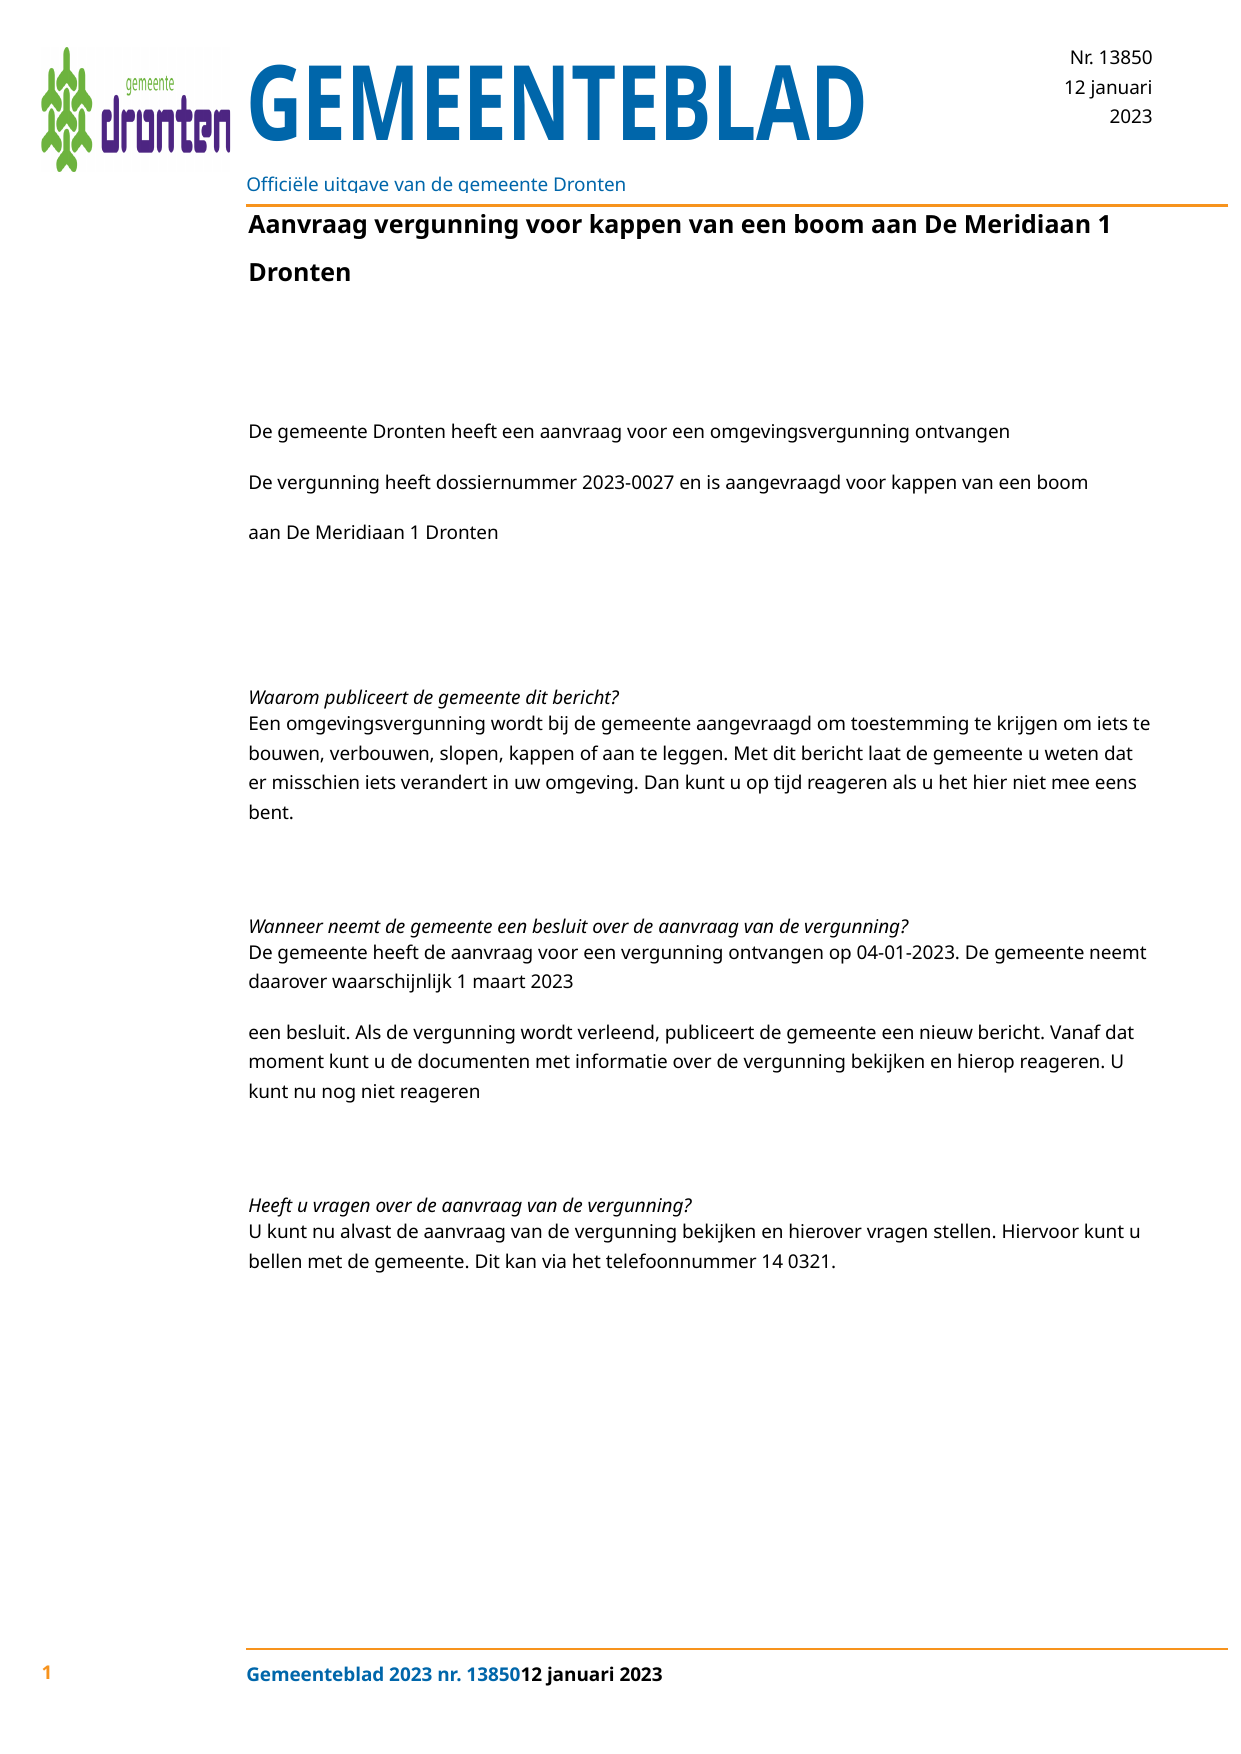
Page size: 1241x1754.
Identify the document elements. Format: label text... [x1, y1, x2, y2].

text Heeft u vragen over de aanvraag van de vergunning? [248, 1192, 1152, 1218]
text een besluit. Als de vergunning wordt verleend, publiceert de gemeente een nieuw bericht. Vanaf dat moment kunt u de documenten met informatie over de vergunning bekijken en hierop reageren. U kunt nu nog niet reageren [248, 1019, 1152, 1104]
text U kunt nu alvast de aanvraag van de vergunning bekijken en hierover vragen stellen. Hiervoor kunt u bellen met de gemeente. Dit kan via het telefoonnummer 14 0321. [248, 1218, 1152, 1273]
text Een omgevingsvergunning wordt bij de gemeente aangevraagd om toestemming te krijgen om iets te bouwen, verbouwen, slopen, kappen of aan te leggen. Met dit bericht laat de gemeente u weten dat er misschien iets verandert in uw omgeving. Dan kunt u op tijd reageren als u het hier niet mee eens bent. [248, 710, 1152, 824]
text De vergunning heeft dossiernummer 2023-0027 en is aangevraagd voor kappen van een boom [248, 469, 1152, 495]
text Aanvraag vergunning voor kappen van een boom aan De Meridiaan 1 Dronten [248, 207, 1152, 288]
text Wanneer neemt de gemeente een besluit over de aanvraag van de vergunning? [248, 913, 1152, 939]
picture [41, 47, 231, 172]
text De gemeente Dronten heeft een aanvraag voor een omgevingsvergunning ontvangen [248, 419, 1152, 444]
text Waarom publiceert de gemeente dit bericht? [248, 684, 1152, 710]
text aan De Meridiaan 1 Dronten [248, 519, 1152, 545]
text De gemeente heeft de aanvraag voor een vergunning ontvangen op 04-01-2023. De gemeente neemt daarover waarschijnlijk 1 maart 2023 [248, 939, 1152, 994]
